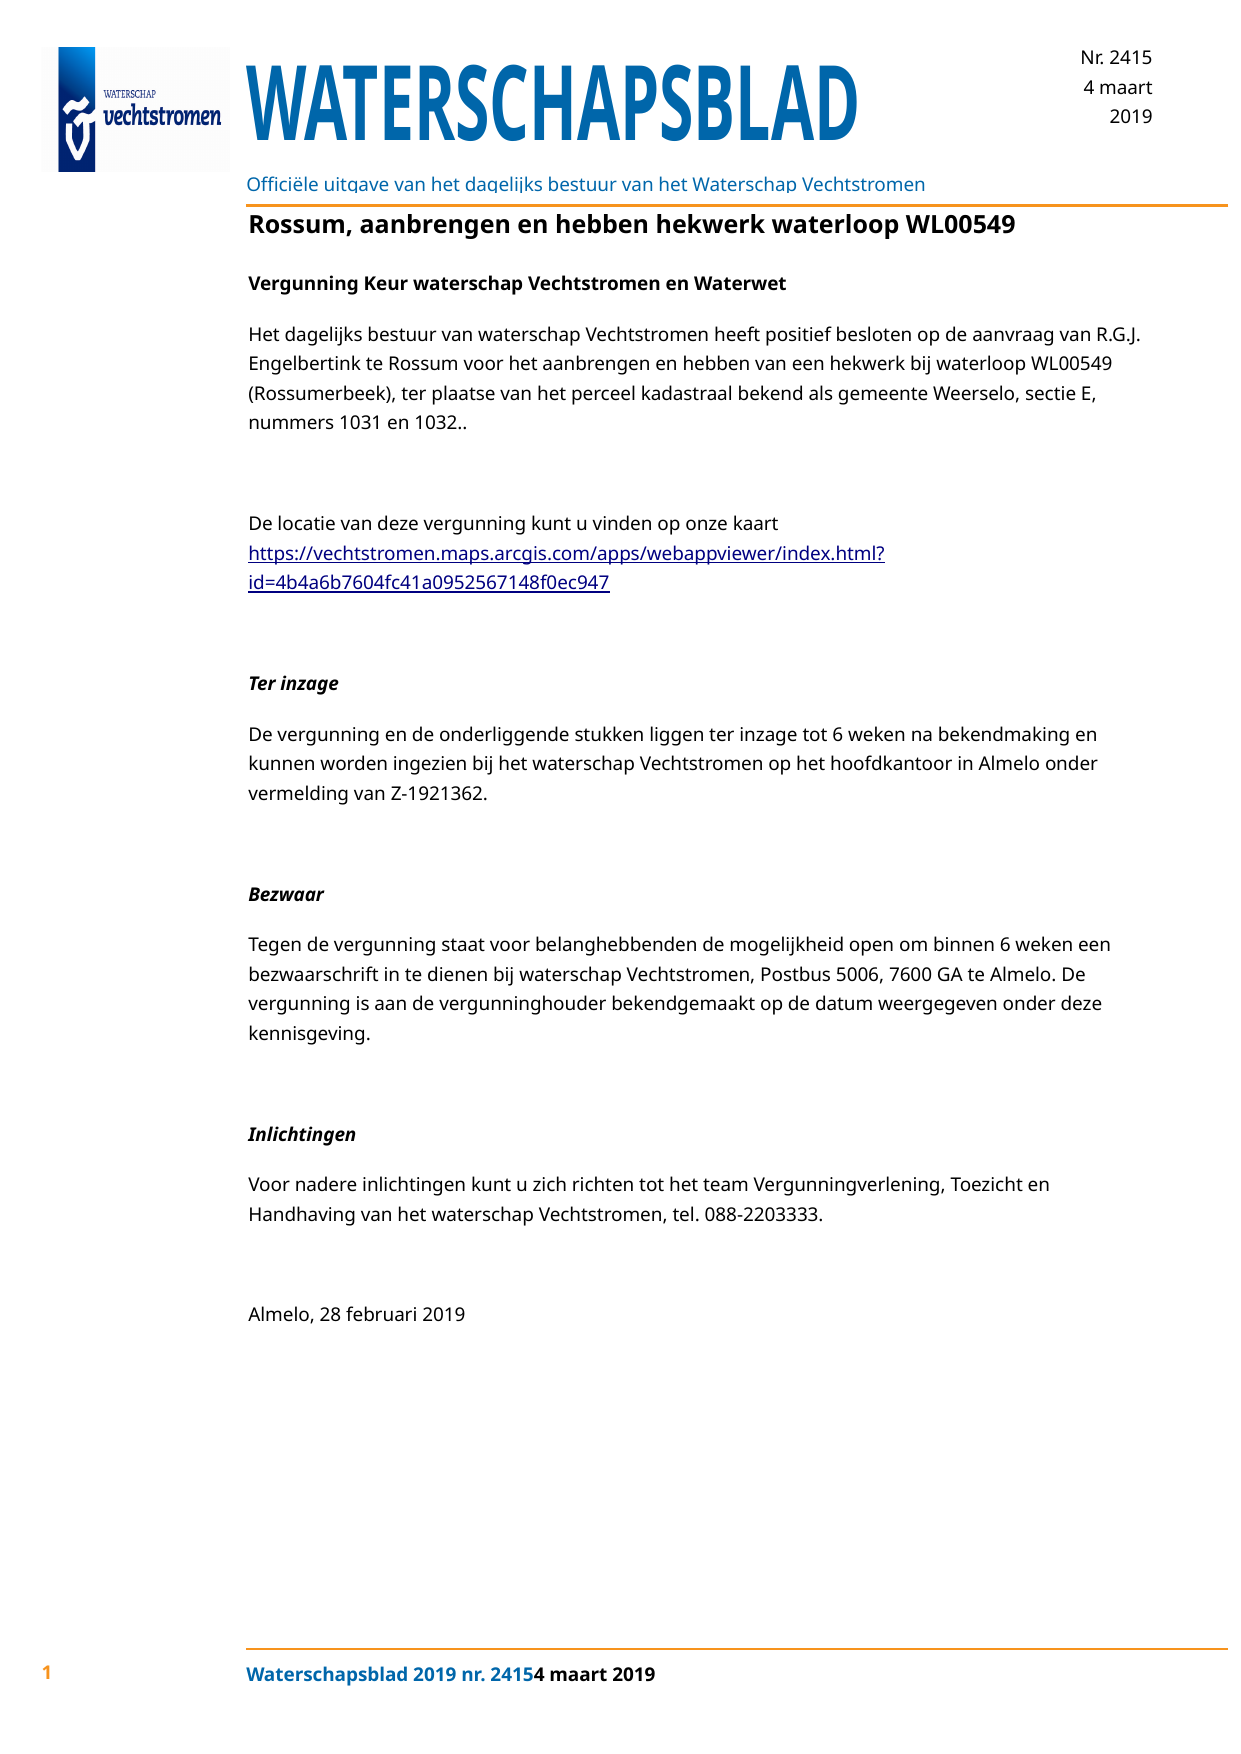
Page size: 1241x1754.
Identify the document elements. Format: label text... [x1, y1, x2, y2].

text Tegen de vergunning staat voor belanghebbenden de mogelijkheid open om binnen 6 weken een bezwaarschrift in te dienen bij waterschap Vechtstromen, Postbus 5006, 7600 GA te Almelo. De vergunning is aan de vergunninghouder bekendgemaakt op de datum weergegeven onder deze kennisgeving. [248, 931, 1152, 1046]
text Almelo, 28 februari 2019 [248, 1302, 1152, 1327]
text Rossum, aanbrengen en hebben hekwerk waterloop WL00549 [248, 207, 1152, 241]
text Het dagelijks bestuur van waterschap Vechtstromen heeft positief besloten op de aanvraag van R.G.J. Engelbertink te Rossum voor het aanbrengen en hebben van een hekwerk bij waterloop WL00549 (Rossumerbeek), ter plaatse van het perceel kadastraal bekend als gemeente Weerselo, sectie E, nummers 1031 en 1032.. [248, 321, 1152, 435]
text De vergunning en de onderliggende stukken liggen ter inzage tot 6 weken na bekendmaking en kunnen worden ingezien bij het waterschap Vechtstromen op het hoofdkantoor in Almelo onder vermelding van Z-1921362. [248, 721, 1152, 806]
text Bezwaar [248, 881, 1152, 906]
picture [41, 47, 231, 172]
text Voor nadere inlichtingen kunt u zich richten tot het team Vergunningverlening, Toezicht en Handhaving van het waterschap Vechtstromen, tel. 088-2203333. [248, 1171, 1152, 1226]
text De locatie van deze vergunning kunt u vinden op onze kaart https://vechtstromen.maps.arcgis.com/apps/webappviewer/index.html?id=4b4a6b7604fc41a0952567148f0ec947 [248, 510, 1152, 595]
text Vergunning Keur waterschap Vechtstromen en Waterwet [248, 270, 1152, 296]
text Ter inzage [248, 670, 1152, 696]
text Inlichtingen [248, 1121, 1152, 1146]
